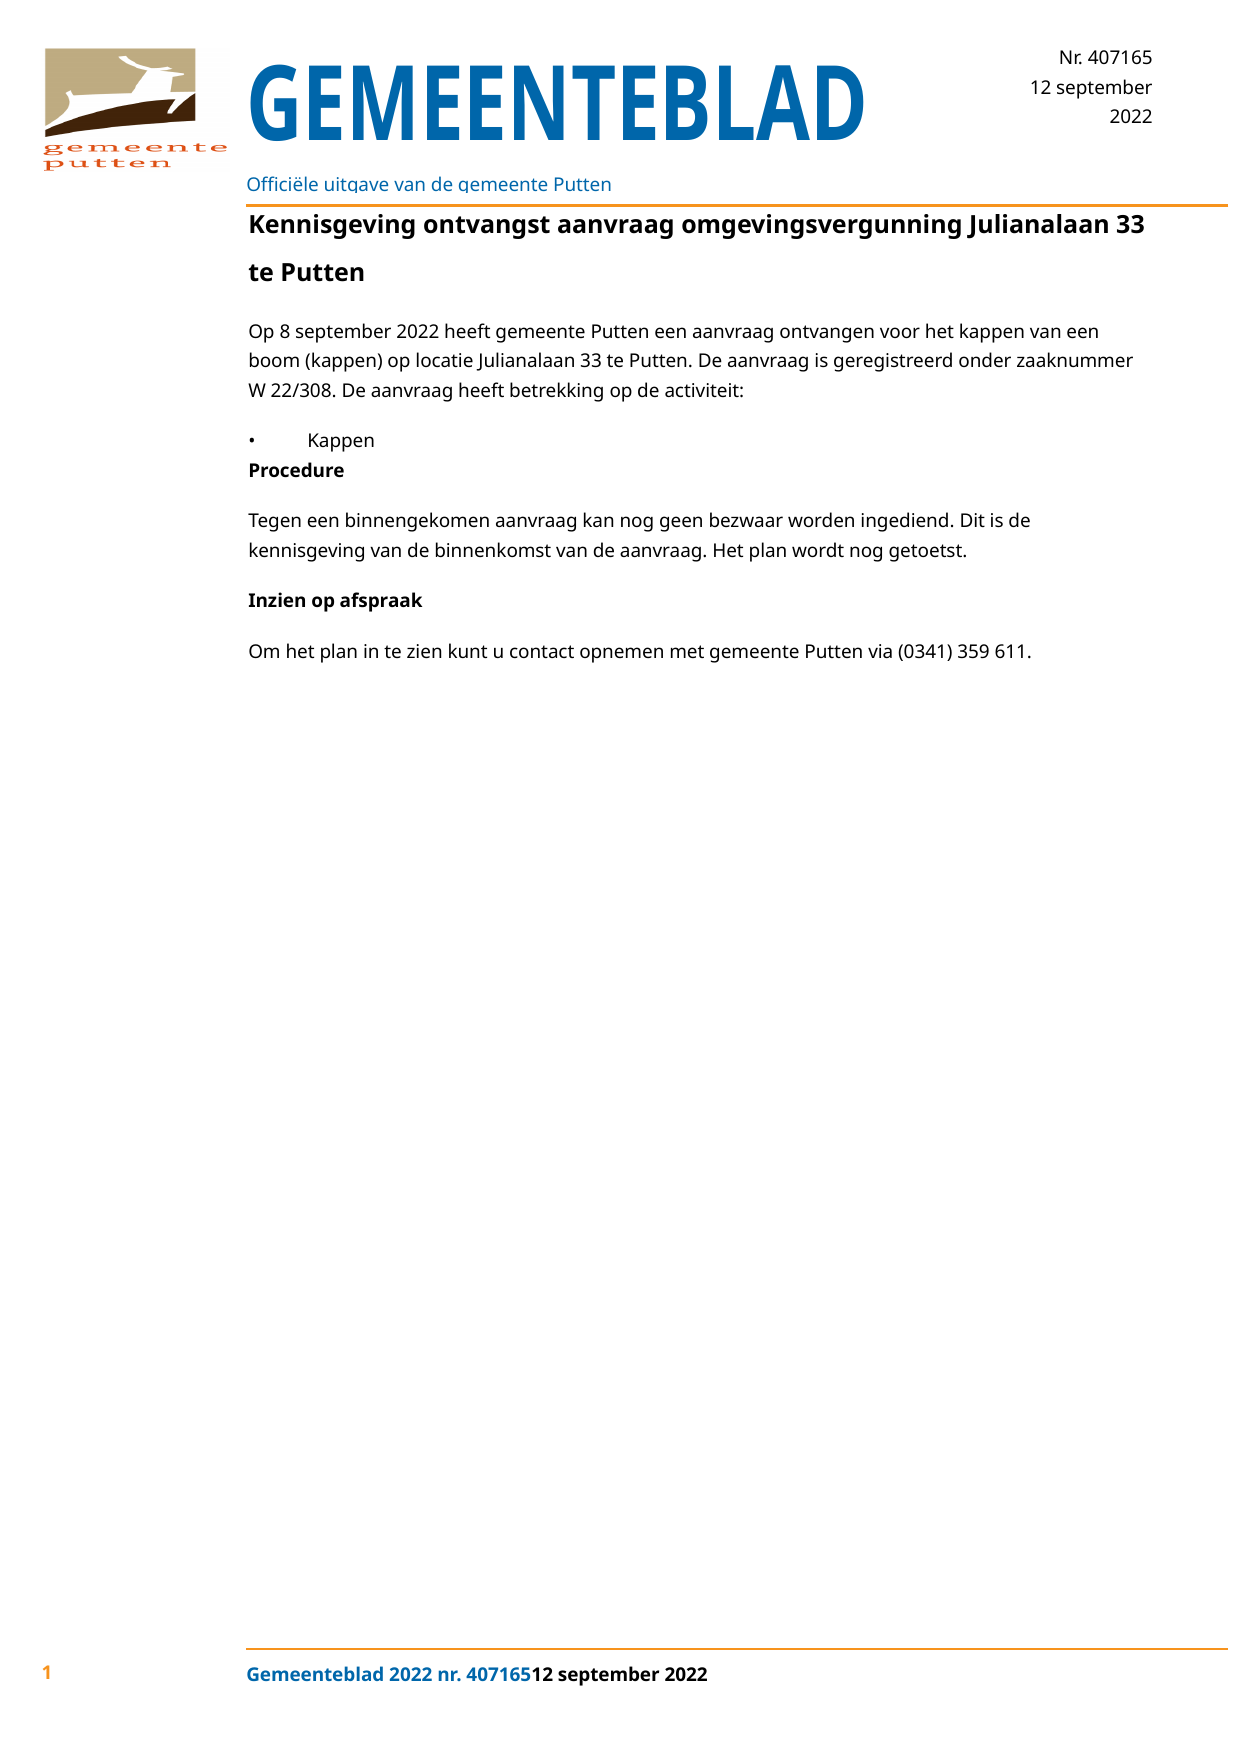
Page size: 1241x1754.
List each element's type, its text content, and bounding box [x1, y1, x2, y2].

list Kappen [248, 427, 1152, 453]
text Inzien op afspraak [248, 587, 1152, 613]
text Procedure [248, 457, 1152, 483]
text Op 8 september 2022 heeft gemeente Putten een aanvraag ontvangen voor het kappen van een boom (kappen) op locatie Julianalaan 33 te Putten. De aanvraag is geregistreerd onder zaaknummer W 22/308. De aanvraag heeft betrekking op de activiteit: [248, 318, 1152, 403]
text Om het plan in te zien kunt u contact opnemen met gemeente Putten via (0341) 359 611. [248, 638, 1152, 664]
text Kennisgeving ontvangst aanvraag omgevingsvergunning Julianalaan 33 te Putten [248, 207, 1152, 288]
text Tegen een binnengekomen aanvraag kan nog geen bezwaar worden ingediend. Dit is de kennisgeving van de binnenkomst van de aanvraag. Het plan wordt nog getoetst. [248, 507, 1152, 563]
picture [41, 47, 231, 172]
